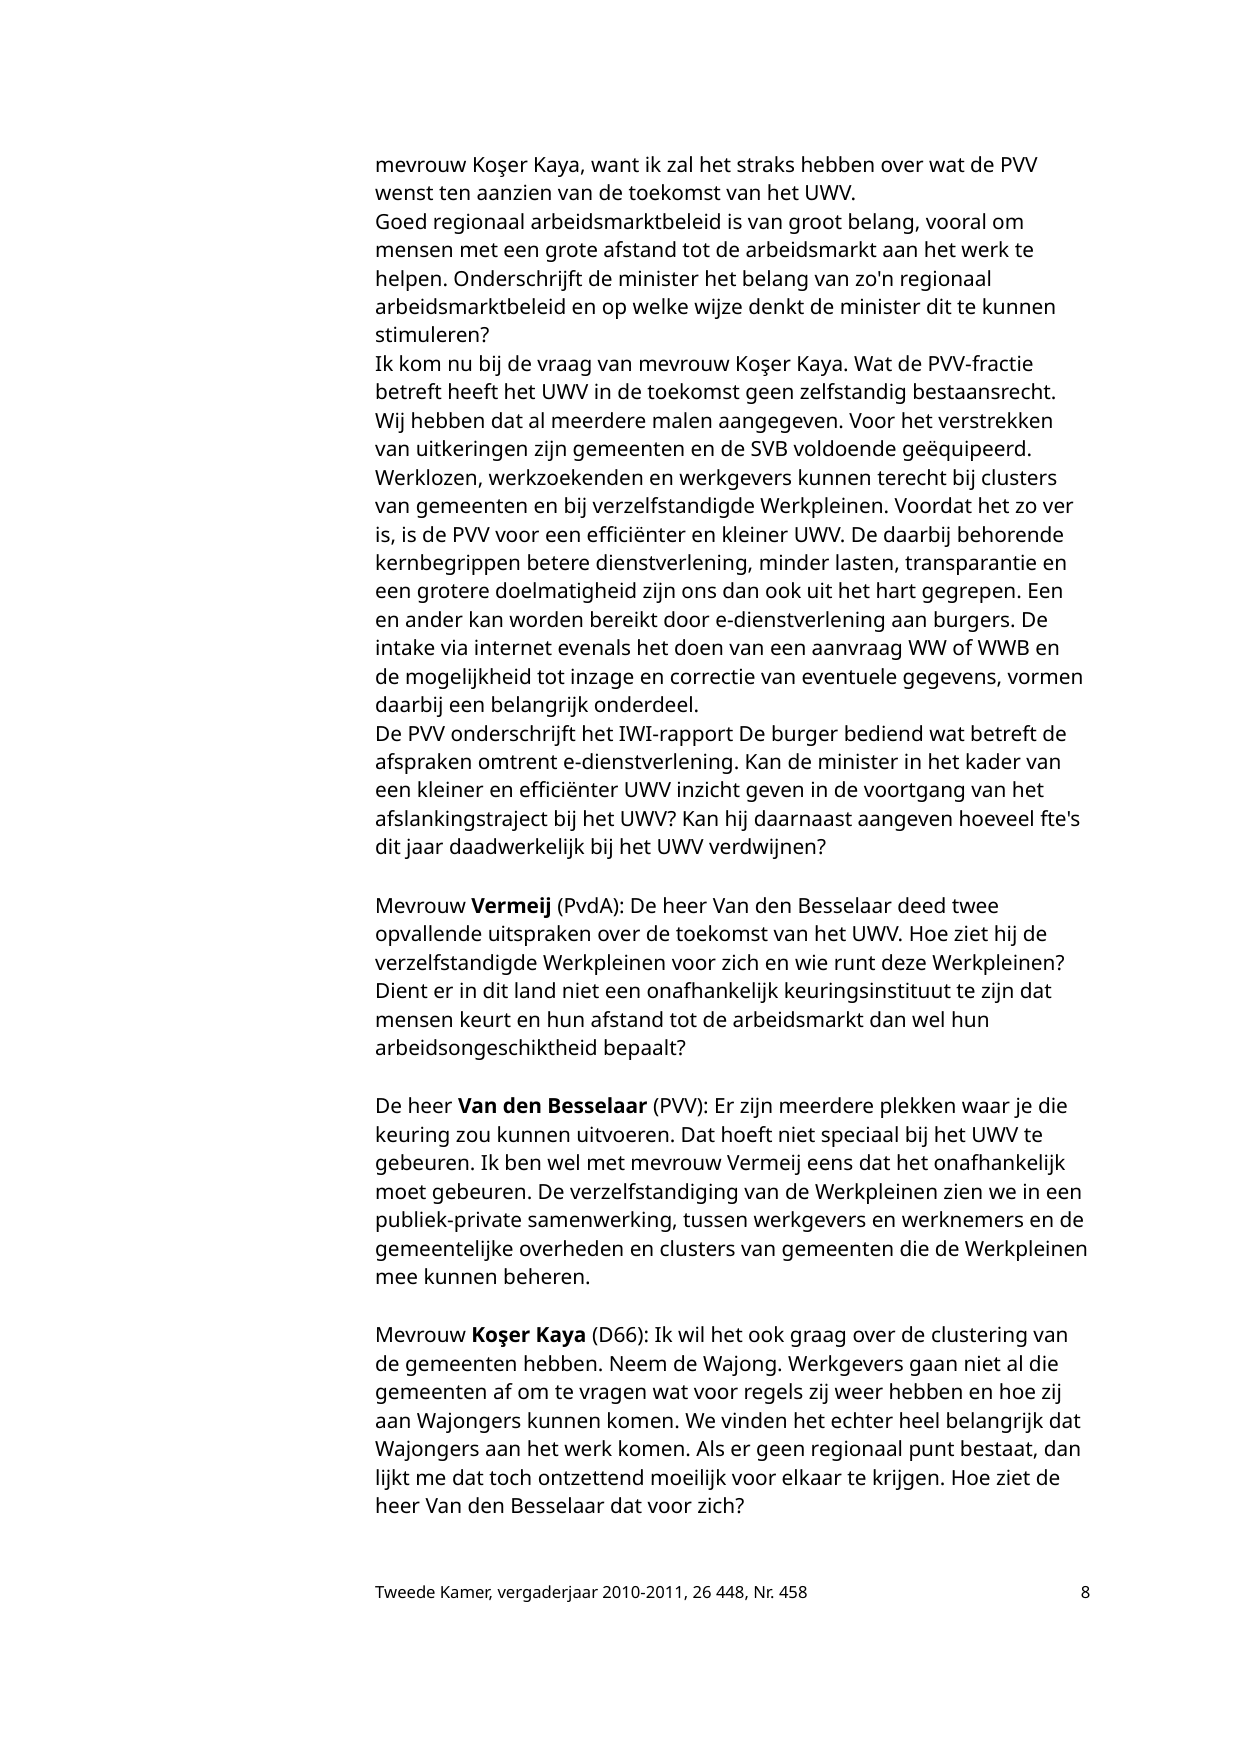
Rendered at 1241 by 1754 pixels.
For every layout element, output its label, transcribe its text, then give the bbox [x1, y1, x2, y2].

text Ik kom nu bij de vraag van mevrouw Koşer Kaya. Wat de PVV-fractie betreft heeft het UWV in de toekomst geen zelfstandig bestaansrecht. Wij hebben dat al meerdere malen aangegeven. Voor het verstrekken van uitkeringen zijn gemeenten en de SVB voldoende geëquipeerd. Werklozen, werkzoekenden en werkgevers kunnen terecht bij clusters van gemeenten en bij verzelfstandigde Werkpleinen. Voordat het zo ver is, is de PVV voor een efficiënter en kleiner UWV. De daarbij behorende kernbegrippen betere dienstverlening, minder lasten, transparantie en een grotere doelmatigheid zijn ons dan ook uit het hart gegrepen. Een en ander kan worden bereikt door e-dienstverlening aan burgers. De intake via internet evenals het doen van een aanvraag WW of WWB en de mogelijkheid tot inzage en correctie van eventuele gegevens, vormen daarbij een belangrijk onderdeel. [375, 349, 1090, 719]
text Mevrouw Vermeij (PvdA): De heer Van den Besselaar deed twee opvallende uitspraken over de toekomst van het UWV. Hoe ziet hij de verzelfstandigde Werkpleinen voor zich en wie runt deze Werkpleinen? Dient er in dit land niet een onafhankelijk keuringsinstituut te zijn dat mensen keurt en hun afstand tot de arbeidsmarkt dan wel hun arbeidsongeschiktheid bepaalt? [375, 891, 1090, 1062]
text Goed regionaal arbeidsmarktbeleid is van groot belang, vooral om mensen met een grote afstand tot de arbeidsmarkt aan het werk te helpen. Onderschrijft de minister het belang van zo'n regionaal arbeidsmarktbeleid en op welke wijze denkt de minister dit te kunnen stimuleren? [375, 207, 1090, 349]
text De PVV onderschrijft het IWI-rapport De burger bediend wat betreft de afspraken omtrent e-dienstverlening. Kan de minister in het kader van een kleiner en efficiënter UWV inzicht geven in de voortgang van het afslankingstraject bij het UWV? Kan hij daarnaast aangeven hoeveel fte's dit jaar daadwerkelijk bij het UWV verdwijnen? [375, 719, 1090, 861]
text De heer Van den Besselaar (PVV): Er zijn meerdere plekken waar je die keuring zou kunnen uitvoeren. Dat hoeft niet speciaal bij het UWV te gebeuren. Ik ben wel met mevrouw Vermeij eens dat het onafhankelijk moet gebeuren. De verzelfstandiging van de Werkpleinen zien we in een publiek-private samenwerking, tussen werkgevers en werknemers en de gemeentelijke overheden en clusters van gemeenten die de Werkpleinen mee kunnen beheren. [375, 1092, 1090, 1291]
text mevrouw Koşer Kaya, want ik zal het straks hebben over wat de PVV wenst ten aanzien van de toekomst van het UWV. [375, 150, 1090, 207]
text Mevrouw Koşer Kaya (D66): Ik wil het ook graag over de clustering van de gemeenten hebben. Neem de Wajong. Werkgevers gaan niet al die gemeenten af om te vragen wat voor regels zij weer hebben en hoe zij aan Wajongers kunnen komen. We vinden het echter heel belangrijk dat Wajongers aan het werk komen. Als er geen regionaal punt bestaat, dan lijkt me dat toch ontzettend moeilijk voor elkaar te krijgen. Hoe ziet de heer Van den Besselaar dat voor zich? [375, 1321, 1090, 1520]
